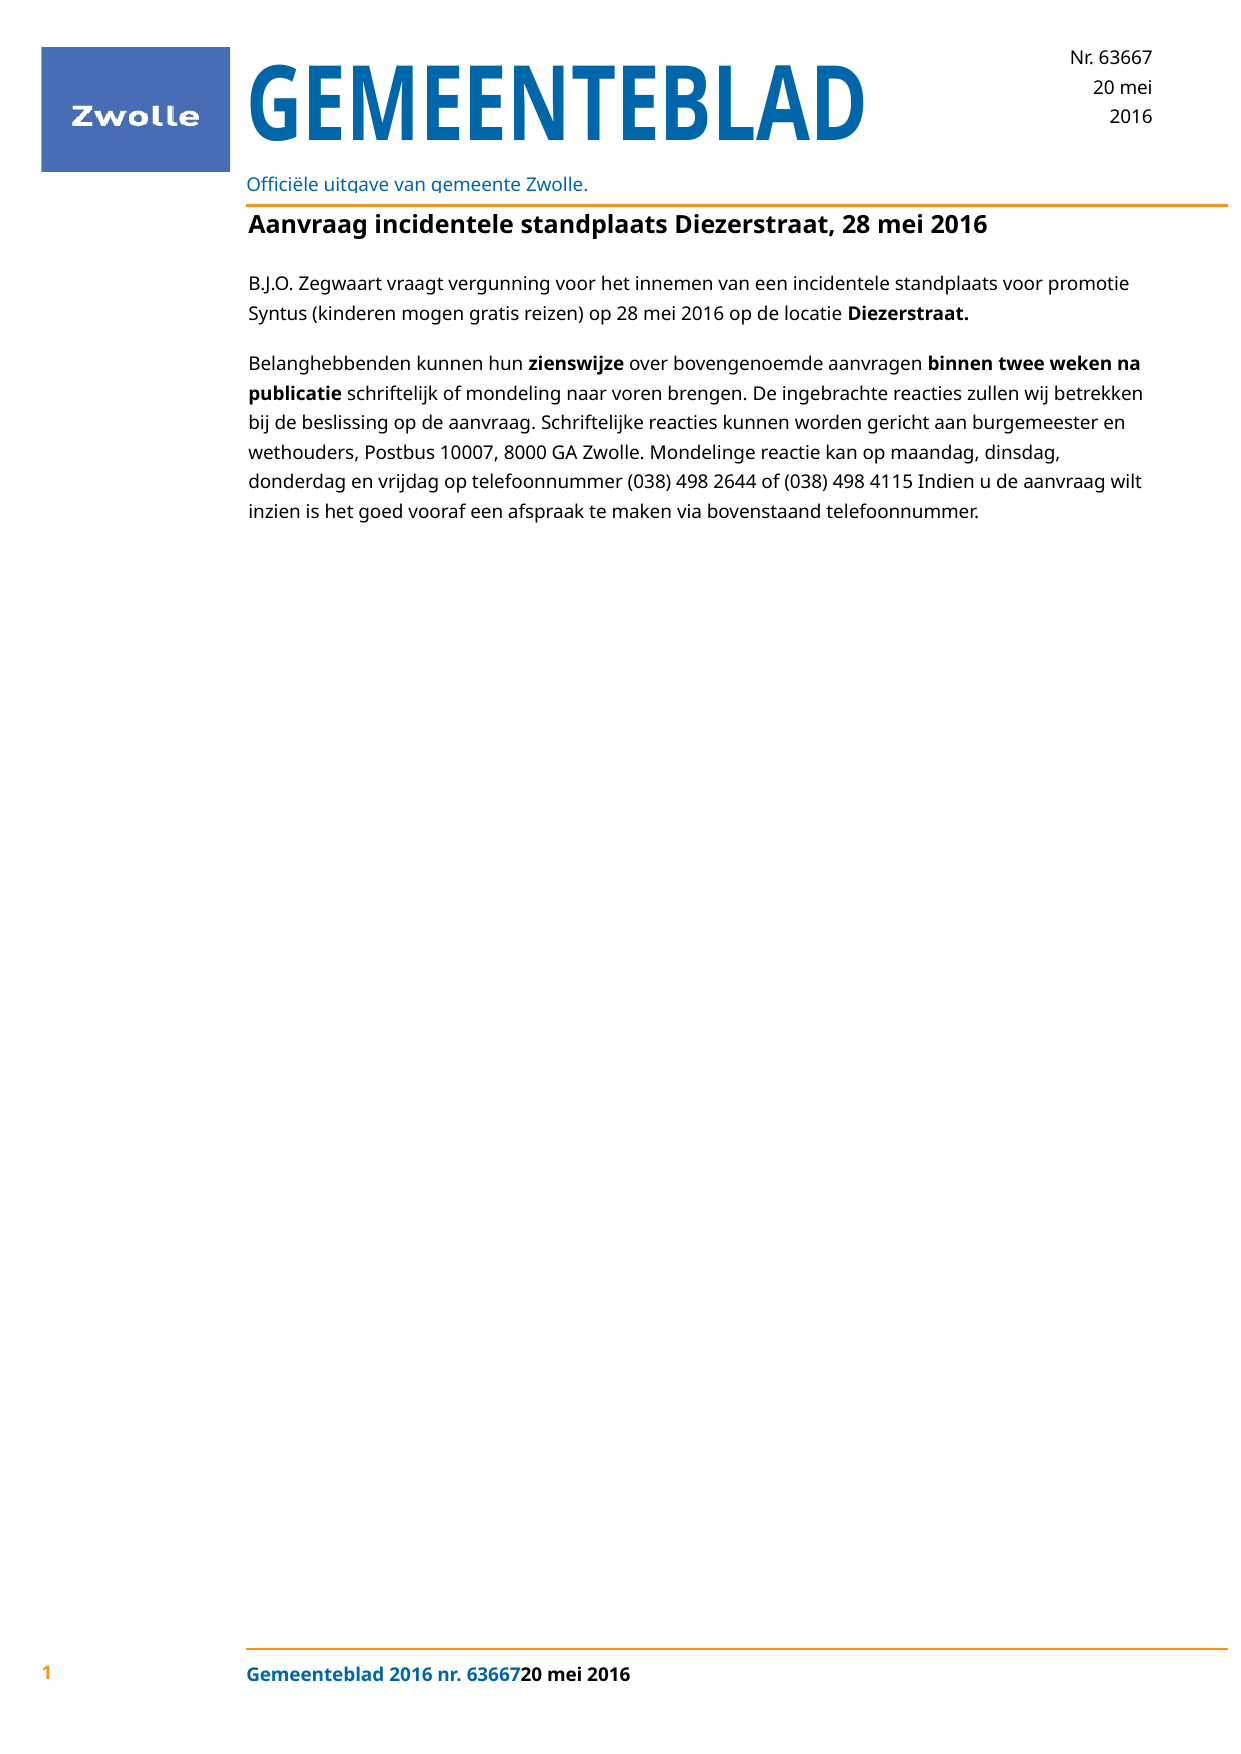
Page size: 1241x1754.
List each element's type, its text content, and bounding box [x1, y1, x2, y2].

text Belanghebbenden kunnen hun zienswijze over bovengenoemde aanvragen binnen twee weken na publicatie schriftelijk of mondeling naar voren brengen. De ingebrachte reacties zullen wij betrekken bij de beslissing op de aanvraag. Schriftelijke reacties kunnen worden gericht aan burgemeester en wethouders, Postbus 10007, 8000 GA Zwolle. Mondelinge reactie kan op maandag, dinsdag, donderdag en vrijdag op telefoonnummer (038) 498 2644 of (038) 498 4115 Indien u de aanvraag wilt inzien is het goed vooraf een afspraak te maken via bovenstaand telefoonnummer. [248, 350, 1152, 524]
text Aanvraag incidentele standplaats Diezerstraat, 28 mei 2016 [248, 207, 1152, 241]
text B.J.O. Zegwaart vraagt vergunning voor het innemen van een incidentele standplaats voor promotie Syntus (kinderen mogen gratis reizen) op 28 mei 2016 op de locatie Diezerstraat. [248, 270, 1152, 326]
picture [41, 47, 231, 172]
